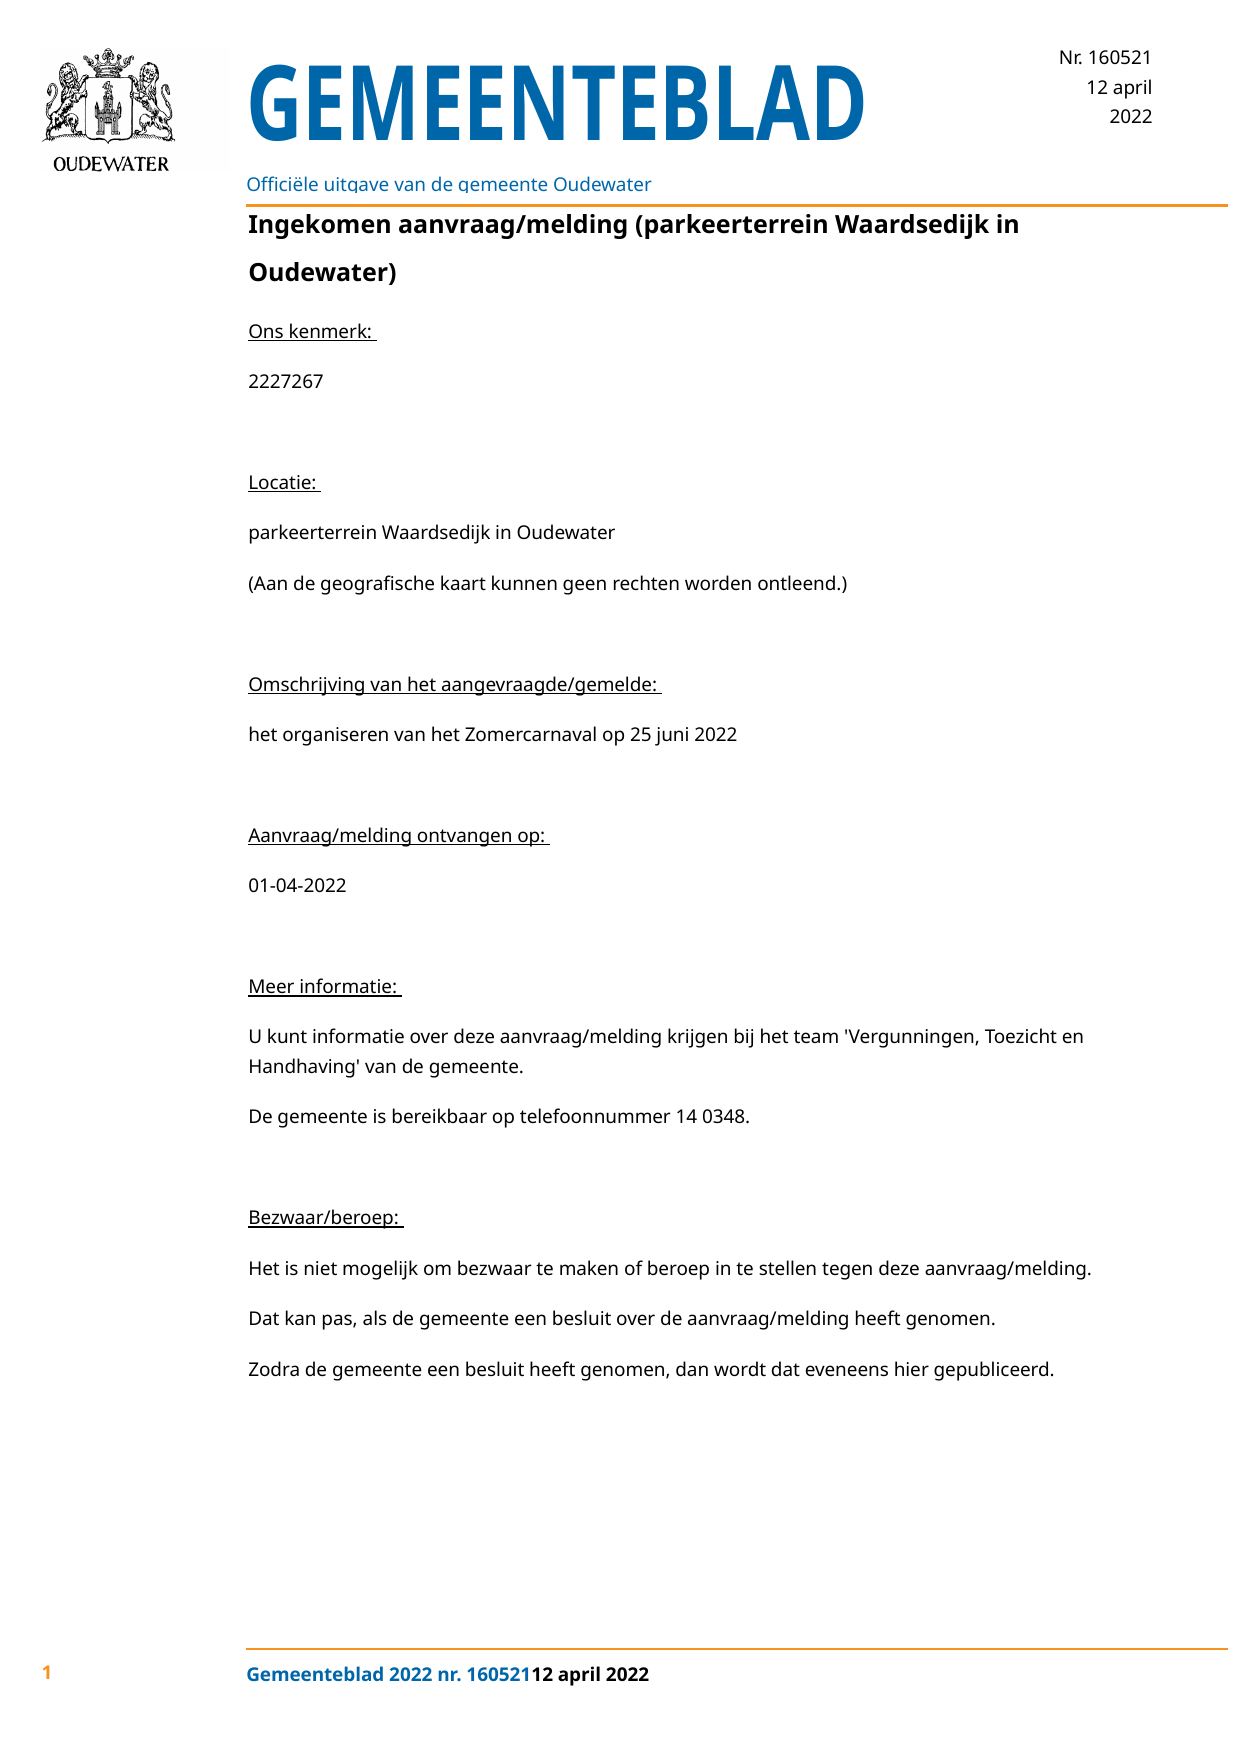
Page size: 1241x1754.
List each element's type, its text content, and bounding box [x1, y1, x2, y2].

text Meer informatie: [248, 973, 1152, 999]
text Dat kan pas, als de gemeente een besluit over de aanvraag/melding heeft genomen. [248, 1305, 1152, 1331]
text Locatie: [248, 469, 1152, 495]
text U kunt informatie over deze aanvraag/melding krijgen bij het team 'Vergunningen, Toezicht en Handhaving' van de gemeente. [248, 1024, 1152, 1079]
text Het is niet mogelijk om bezwaar te maken of beroep in te stellen tegen deze aanvraag/melding. [248, 1255, 1152, 1281]
text Zodra de gemeente een besluit heeft genomen, dan wordt dat eveneens hier gepubliceerd. [248, 1356, 1152, 1382]
text parkeerterrein Waardsedijk in Oudewater [248, 519, 1152, 545]
text (Aan de geografische kaart kunnen geen rechten worden ontleend.) [248, 570, 1152, 596]
text Ons kenmerk: [248, 318, 1152, 344]
text Ingekomen aanvraag/melding (parkeerterrein Waardsedijk in Oudewater) [248, 207, 1152, 288]
text Aanvraag/melding ontvangen op: [248, 822, 1152, 848]
text Omschrijving van het aangevraagde/gemelde: [248, 671, 1152, 697]
text Bezwaar/beroep: [248, 1204, 1152, 1230]
text het organiseren van het Zomercarnaval op 25 juni 2022 [248, 721, 1152, 747]
picture [41, 47, 231, 172]
text De gemeente is bereikbaar op telefoonnummer 14 0348. [248, 1104, 1152, 1129]
text 01-04-2022 [248, 872, 1152, 898]
text 2227267 [248, 368, 1152, 394]
